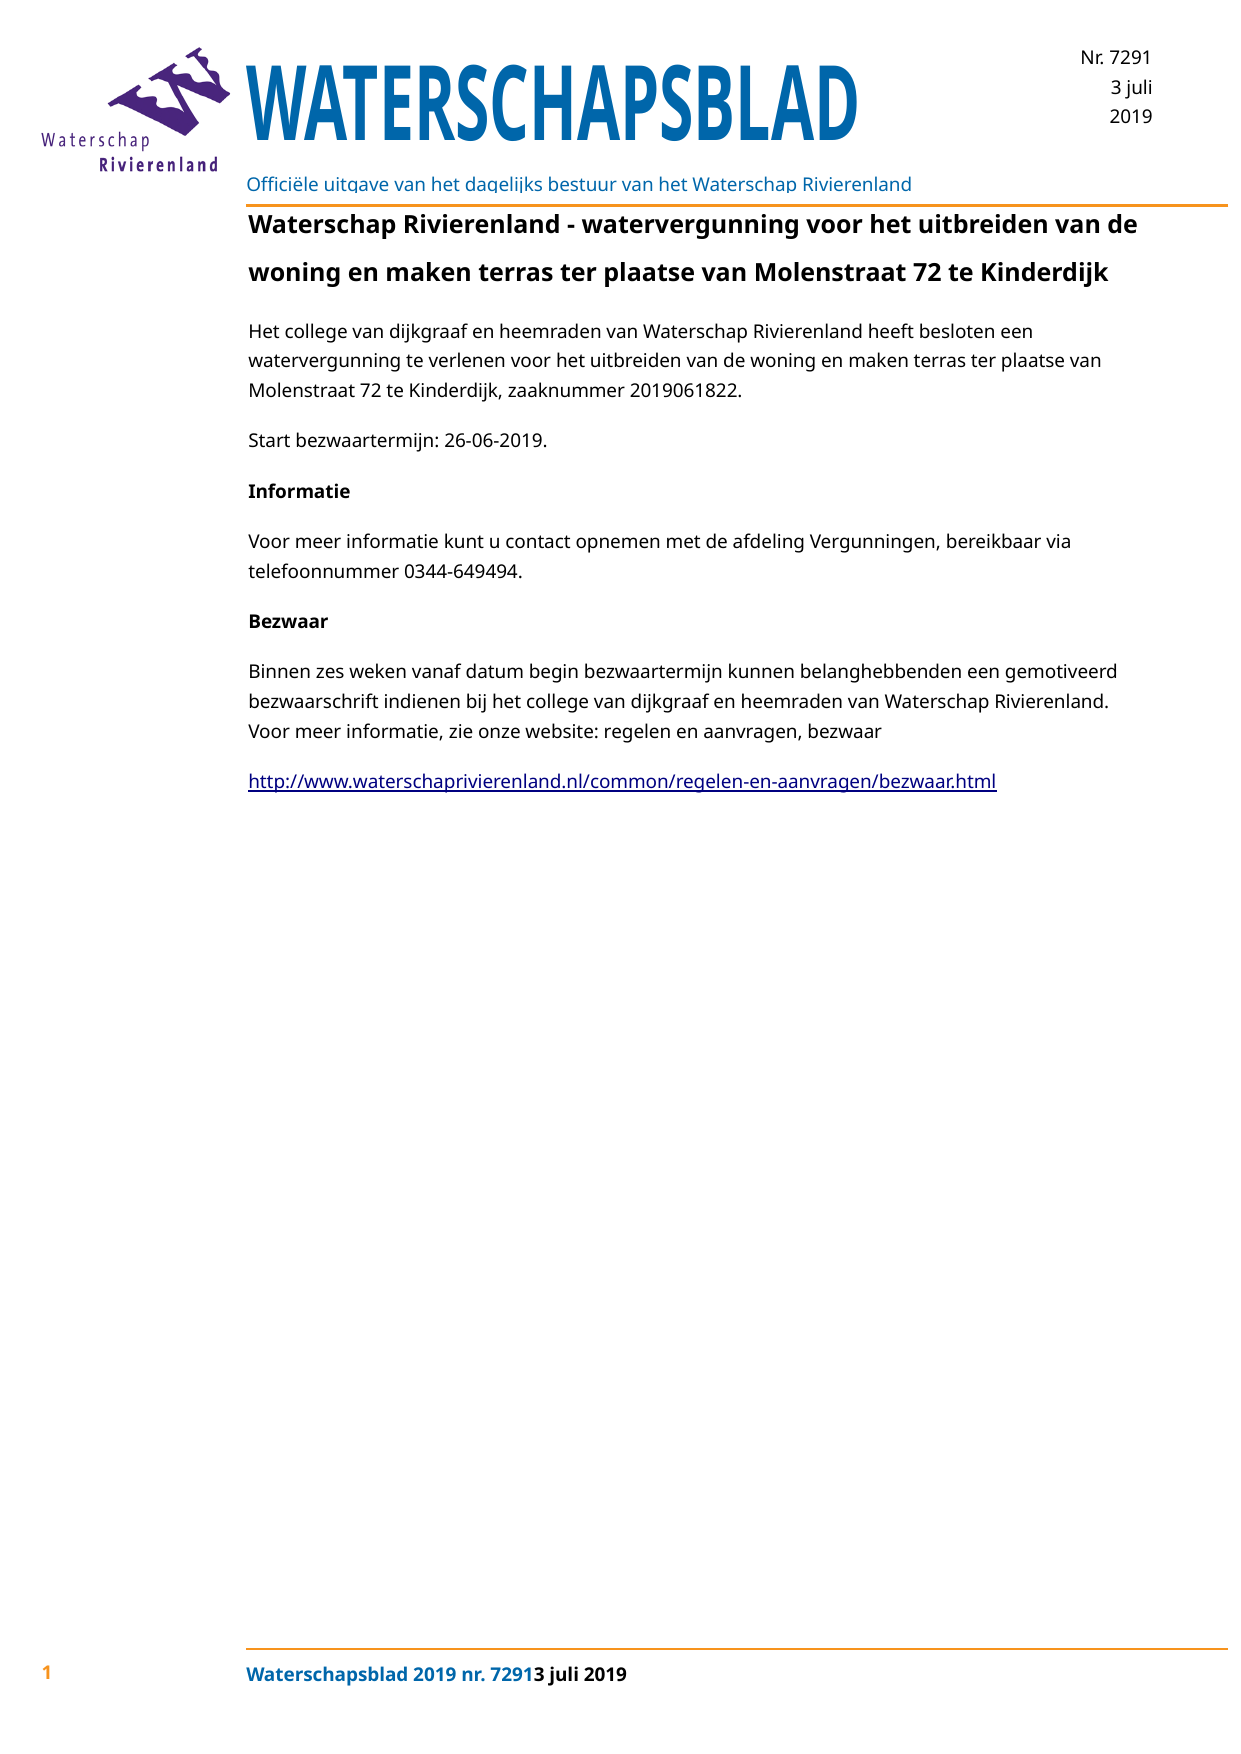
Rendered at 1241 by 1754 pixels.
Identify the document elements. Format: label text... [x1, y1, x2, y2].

text Waterschap Rivierenland - watervergunning voor het uitbreiden van de woning en maken terras ter plaatse van Molenstraat 72 te Kinderdijk [248, 207, 1152, 288]
text Bezwaar [248, 608, 1152, 634]
text Binnen zes weken vanaf datum begin bezwaartermijn kunnen belanghebbenden een gemotiveerd bezwaarschrift indienen bij het college van dijkgraaf en heemraden van Waterschap Rivierenland. Voor meer informatie, zie onze website: regelen en aanvragen, bezwaar [248, 659, 1152, 744]
text Start bezwaartermijn: 26-06-2019. [248, 427, 1152, 453]
text http://www.waterschaprivierenland.nl/common/regelen-en-aanvragen/bezwaar.html [248, 768, 1152, 794]
text Informatie [248, 478, 1152, 504]
picture [41, 47, 231, 172]
text Het college van dijkgraaf en heemraden van Waterschap Rivierenland heeft besloten een watervergunning te verlenen voor het uitbreiden van de woning en maken terras ter plaatse van Molenstraat 72 te Kinderdijk, zaaknummer 2019061822. [248, 318, 1152, 403]
text Voor meer informatie kunt u contact opnemen met de afdeling Vergunningen, bereikbaar via telefoonnummer 0344-649494. [248, 528, 1152, 584]
